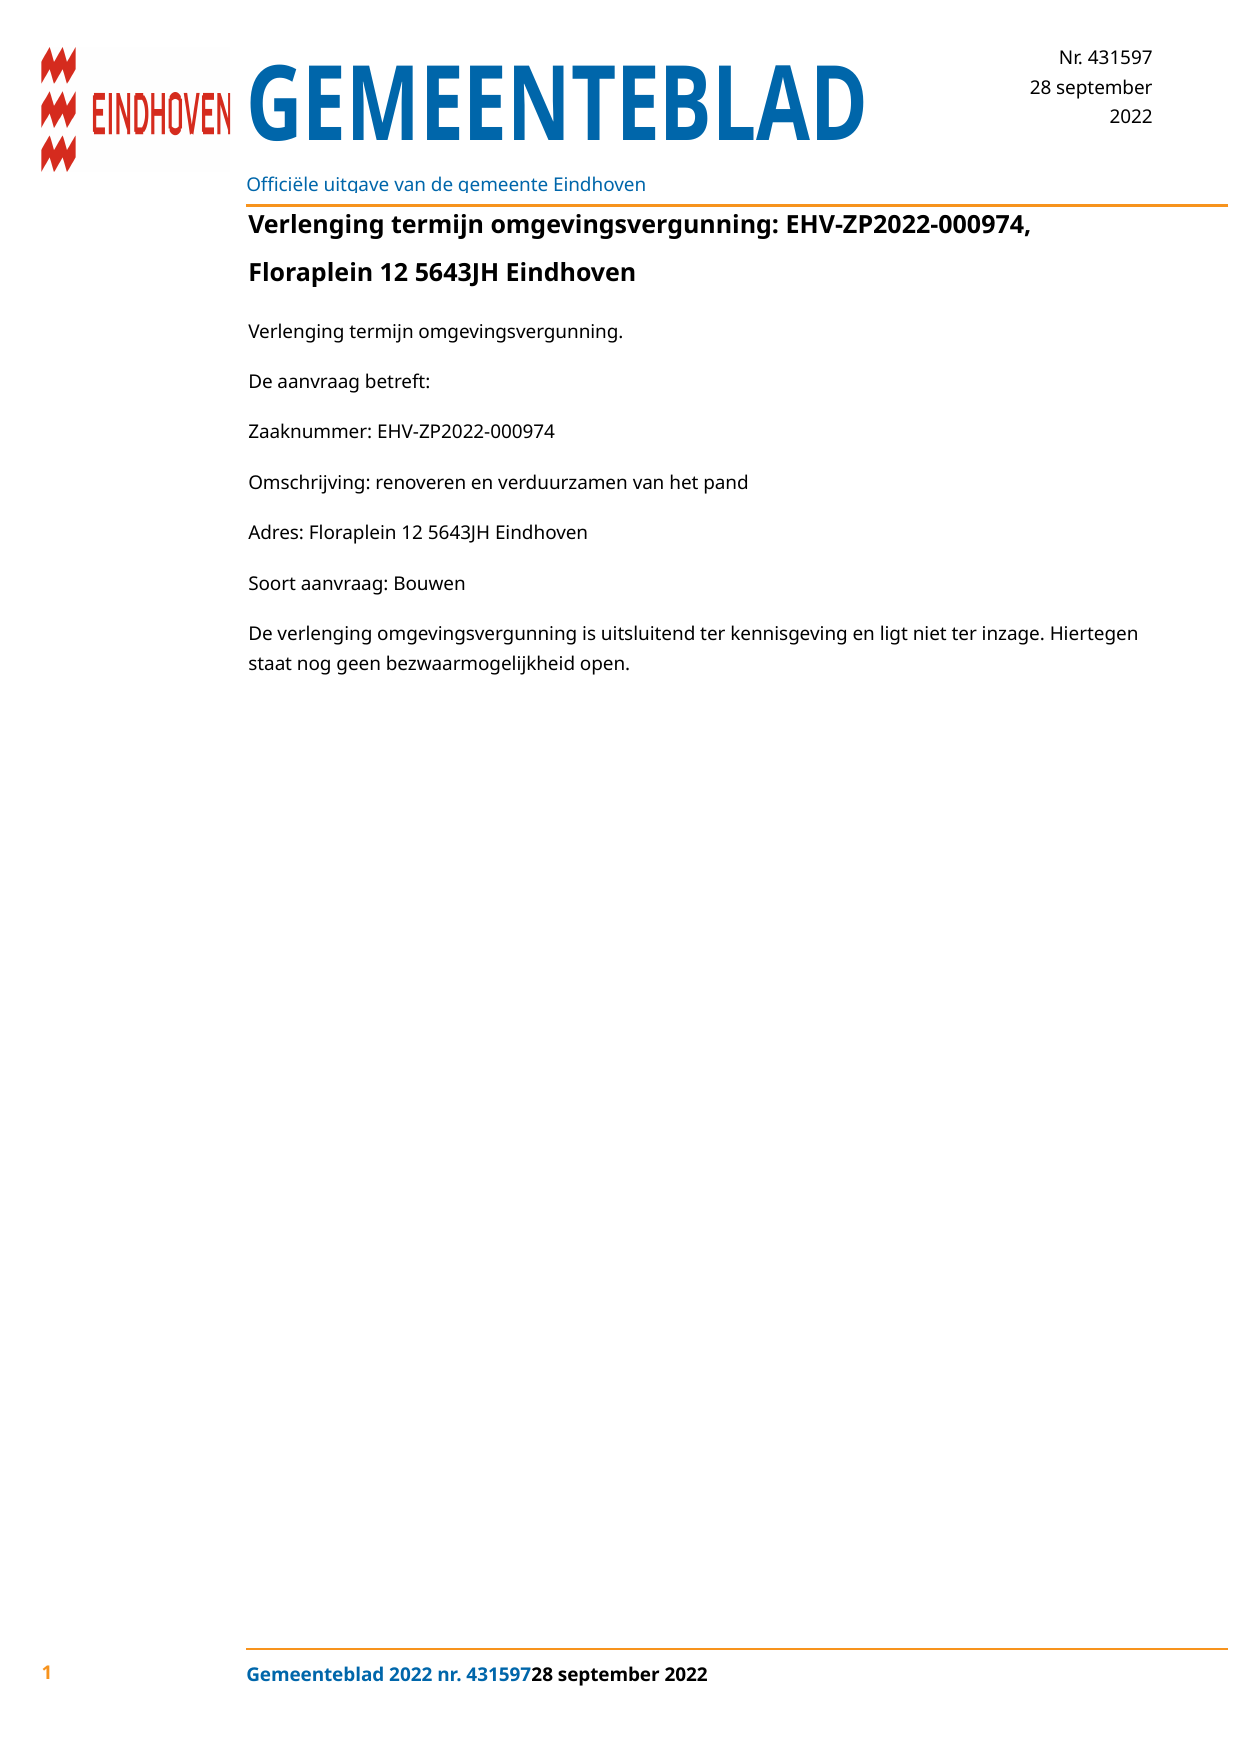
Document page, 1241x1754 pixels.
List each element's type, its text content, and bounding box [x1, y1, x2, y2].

text Soort aanvraag: Bouwen [248, 570, 1152, 596]
text Omschrijving: renoveren en verduurzamen van het pand [248, 469, 1152, 495]
text De aanvraag betreft: [248, 368, 1152, 394]
text De verlenging omgevingsvergunning is uitsluitend ter kennisgeving en ligt niet ter inzage. Hiertegen staat nog geen bezwaarmogelijkheid open. [248, 620, 1152, 676]
text Zaaknummer: EHV-ZP2022-000974 [248, 419, 1152, 444]
picture [41, 47, 231, 172]
text Verlenging termijn omgevingsvergunning: EHV-ZP2022-000974, Floraplein 12 5643JH Eindhoven [248, 207, 1152, 288]
text Adres: Floraplein 12 5643JH Eindhoven [248, 519, 1152, 545]
text Verlenging termijn omgevingsvergunning. [248, 318, 1152, 344]
